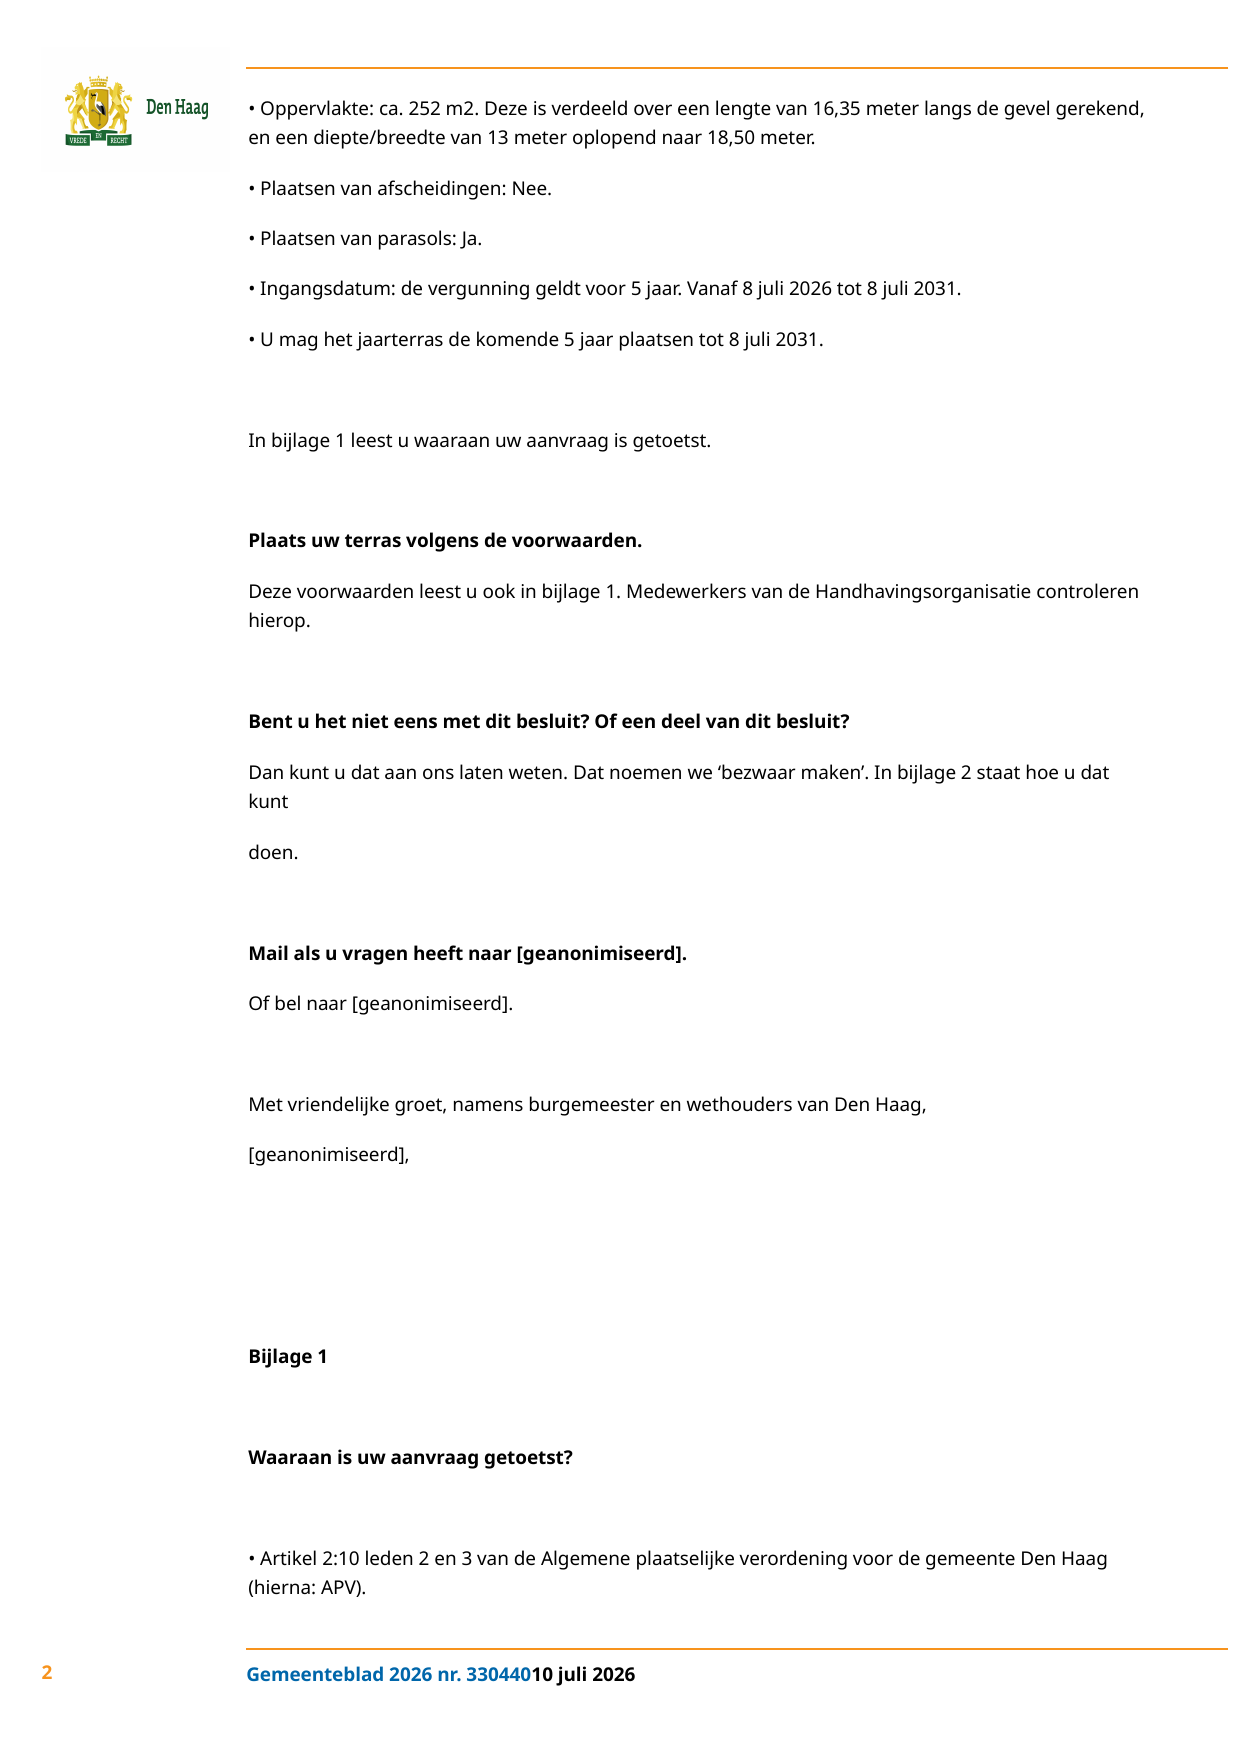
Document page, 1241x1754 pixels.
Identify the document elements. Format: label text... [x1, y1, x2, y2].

text In bijlage 1 leest u waaraan uw aanvraag is getoetst. [248, 427, 1152, 453]
text • Ingangsdatum: de vergunning geldt voor 5 jaar. Vanaf 8 juli 2026 tot 8 juli 2031. [248, 276, 1152, 301]
text Of bel naar [geanonimiseerd]. [248, 990, 1152, 1016]
text • Artikel 2:10 leden 2 en 3 van de Algemene plaatselijke verordening voor de gemeente Den Haag (hierna: APV). [248, 1545, 1152, 1600]
text [geanonimiseerd], [248, 1141, 1152, 1167]
text Plaats uw terras volgens de voorwaarden. [248, 528, 1152, 553]
picture [41, 47, 231, 172]
text Deze voorwaarden leest u ook in bijlage 1. Medewerkers van de Handhavingsorganisatie controleren hierop. [248, 578, 1152, 633]
text Waaraan is uw aanvraag getoetst? [248, 1444, 1152, 1470]
text Bijlage 1 [248, 1343, 1152, 1369]
text Met vriendelijke groet, namens burgemeester en wethouders van Den Haag, [248, 1091, 1152, 1117]
text • Plaatsen van afscheidingen: Nee. [248, 175, 1152, 201]
text Dan kunt u dat aan ons laten weten. Dat noemen we ‘bezwaar maken’. In bijlage 2 staat hoe u dat kunt [248, 759, 1152, 814]
text doen. [248, 839, 1152, 865]
text • U mag het jaarterras de komende 5 jaar plaatsen tot 8 juli 2031. [248, 326, 1152, 352]
text • Oppervlakte: ca. 252 m2. Deze is verdeeld over een lengte van 16,35 meter langs de gevel gerekend, en een diepte/breedte van 13 meter oplopend naar 18,50 meter. [248, 95, 1152, 150]
text • Plaatsen van parasols: Ja. [248, 225, 1152, 251]
text Bent u het niet eens met dit besluit? Of een deel van dit besluit? [248, 708, 1152, 734]
text Mail als u vragen heeft naar [geanonimiseerd]. [248, 940, 1152, 966]
